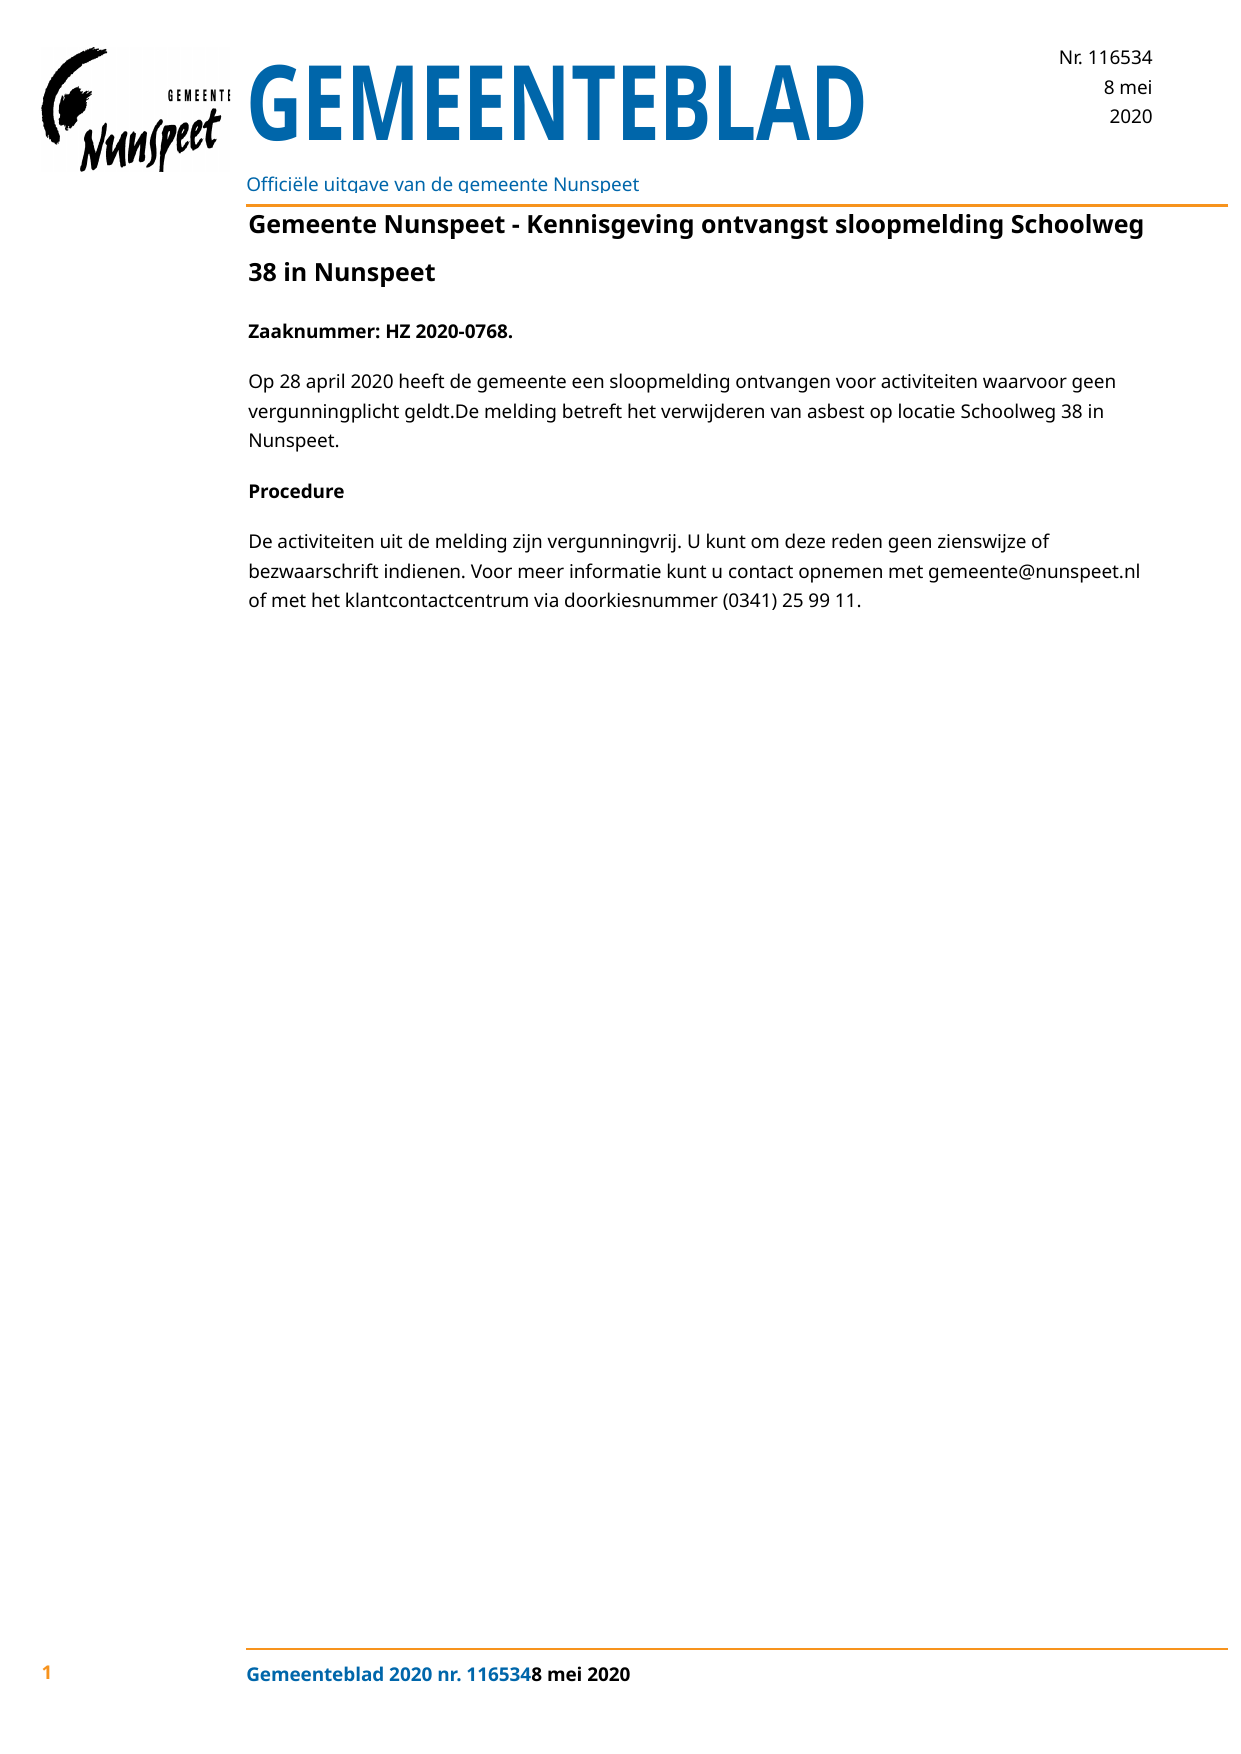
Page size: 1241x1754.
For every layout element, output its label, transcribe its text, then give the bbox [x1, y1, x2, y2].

text Procedure [248, 478, 1152, 504]
picture [41, 47, 231, 172]
text De activiteiten uit de melding zijn vergunningvrij. U kunt om deze reden geen zienswijze of bezwaarschrift indienen. Voor meer informatie kunt u contact opnemen met gemeente@nunspeet.nl of met het klantcontactcentrum via doorkiesnummer (0341) 25 99 11. [248, 528, 1152, 613]
text Gemeente Nunspeet - Kennisgeving ontvangst sloopmelding Schoolweg 38 in Nunspeet [248, 207, 1152, 288]
text Op 28 april 2020 heeft de gemeente een sloopmelding ontvangen voor activiteiten waarvoor geen vergunningplicht geldt.De melding betreft het verwijderen van asbest op locatie Schoolweg 38 in Nunspeet. [248, 368, 1152, 453]
text Zaaknummer: HZ 2020-0768. [248, 318, 1152, 344]
